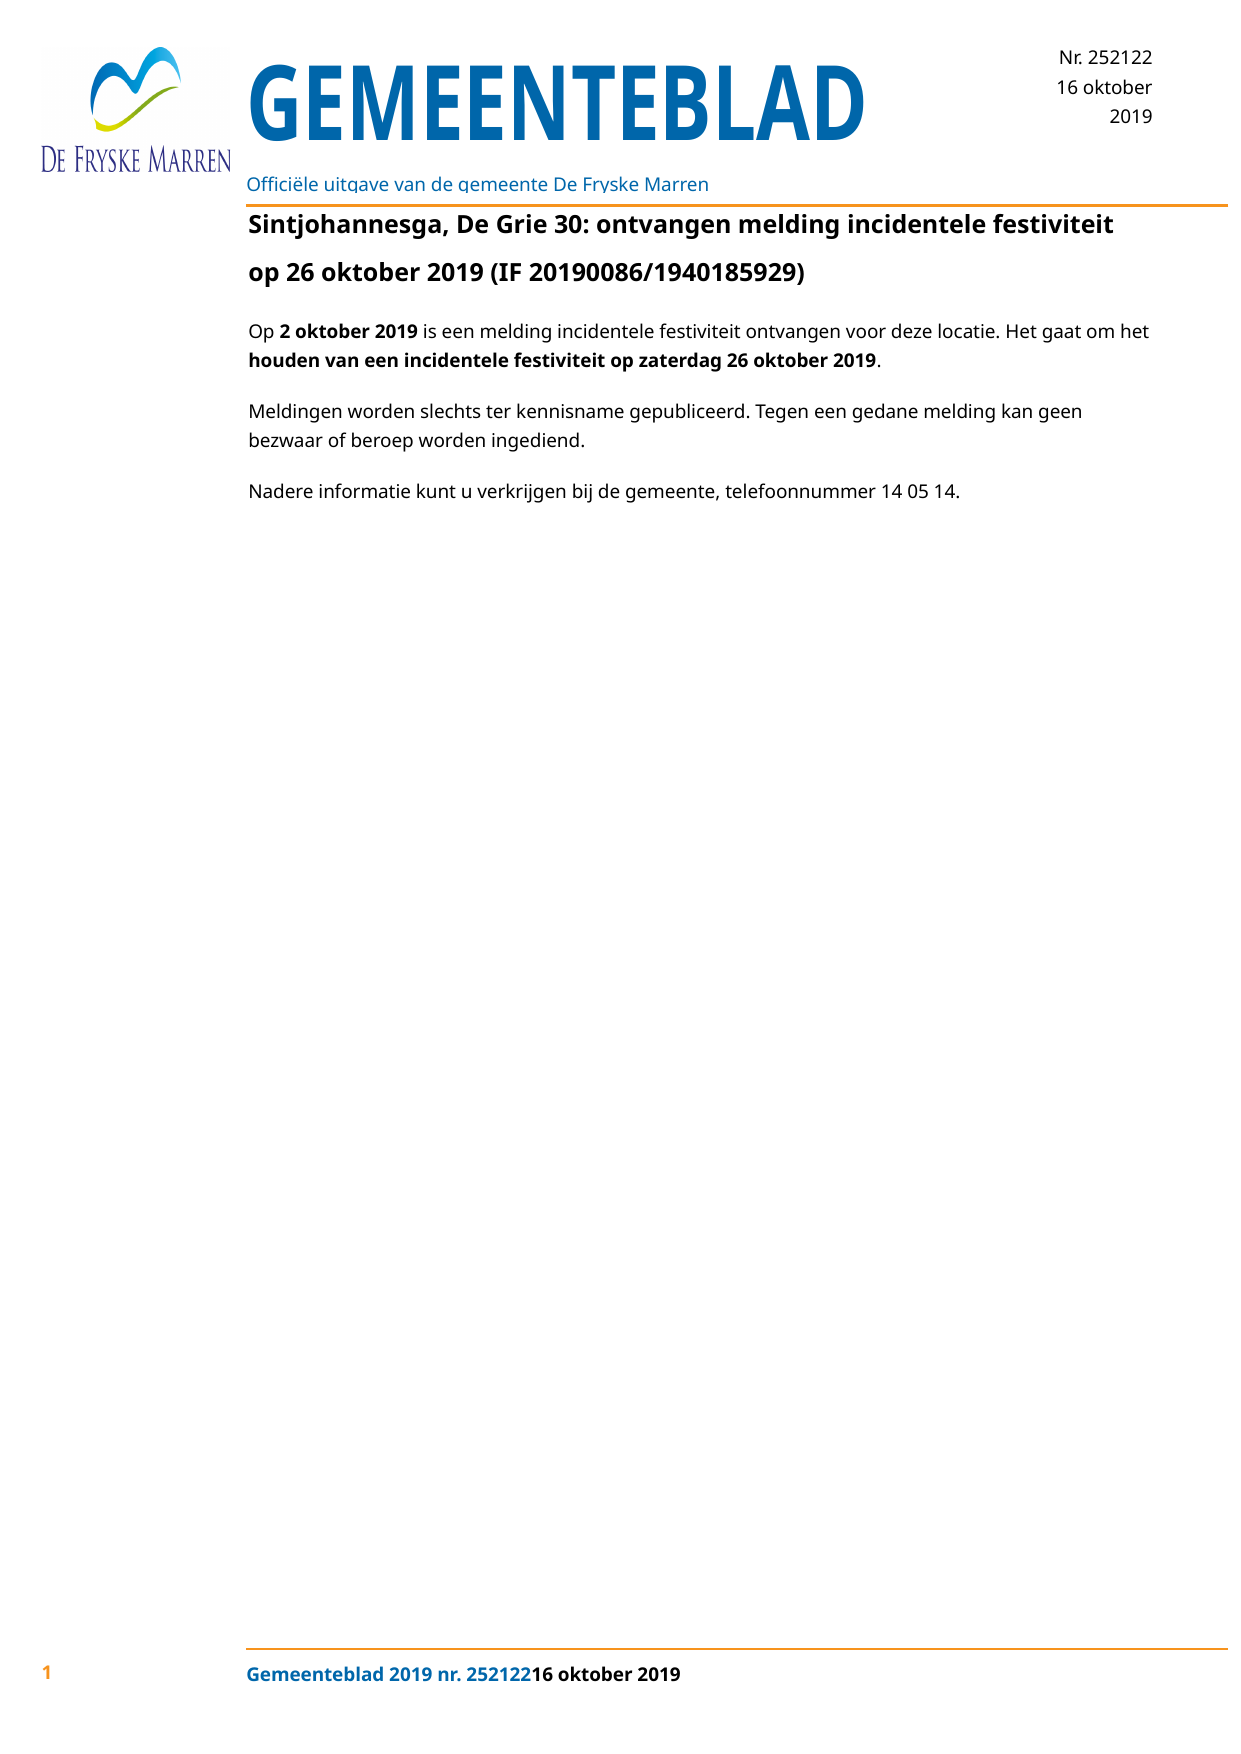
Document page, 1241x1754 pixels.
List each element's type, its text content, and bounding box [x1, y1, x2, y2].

text Nadere informatie kunt u verkrijgen bij de gemeente, telefoonnummer 14 05 14. [248, 478, 1152, 504]
text Meldingen worden slechts ter kennisname gepubliceerd. Tegen een gedane melding kan geen bezwaar of beroep worden ingediend. [248, 398, 1152, 453]
text Op 2 oktober 2019 is een melding incidentele festiviteit ontvangen voor deze locatie. Het gaat om het houden van een incidentele festiviteit op zaterdag 26 oktober 2019. [248, 318, 1152, 373]
text Sintjohannesga, De Grie 30: ontvangen melding incidentele festiviteit op 26 oktober 2019 (IF 20190086/1940185929) [248, 207, 1152, 288]
picture [41, 47, 231, 172]
